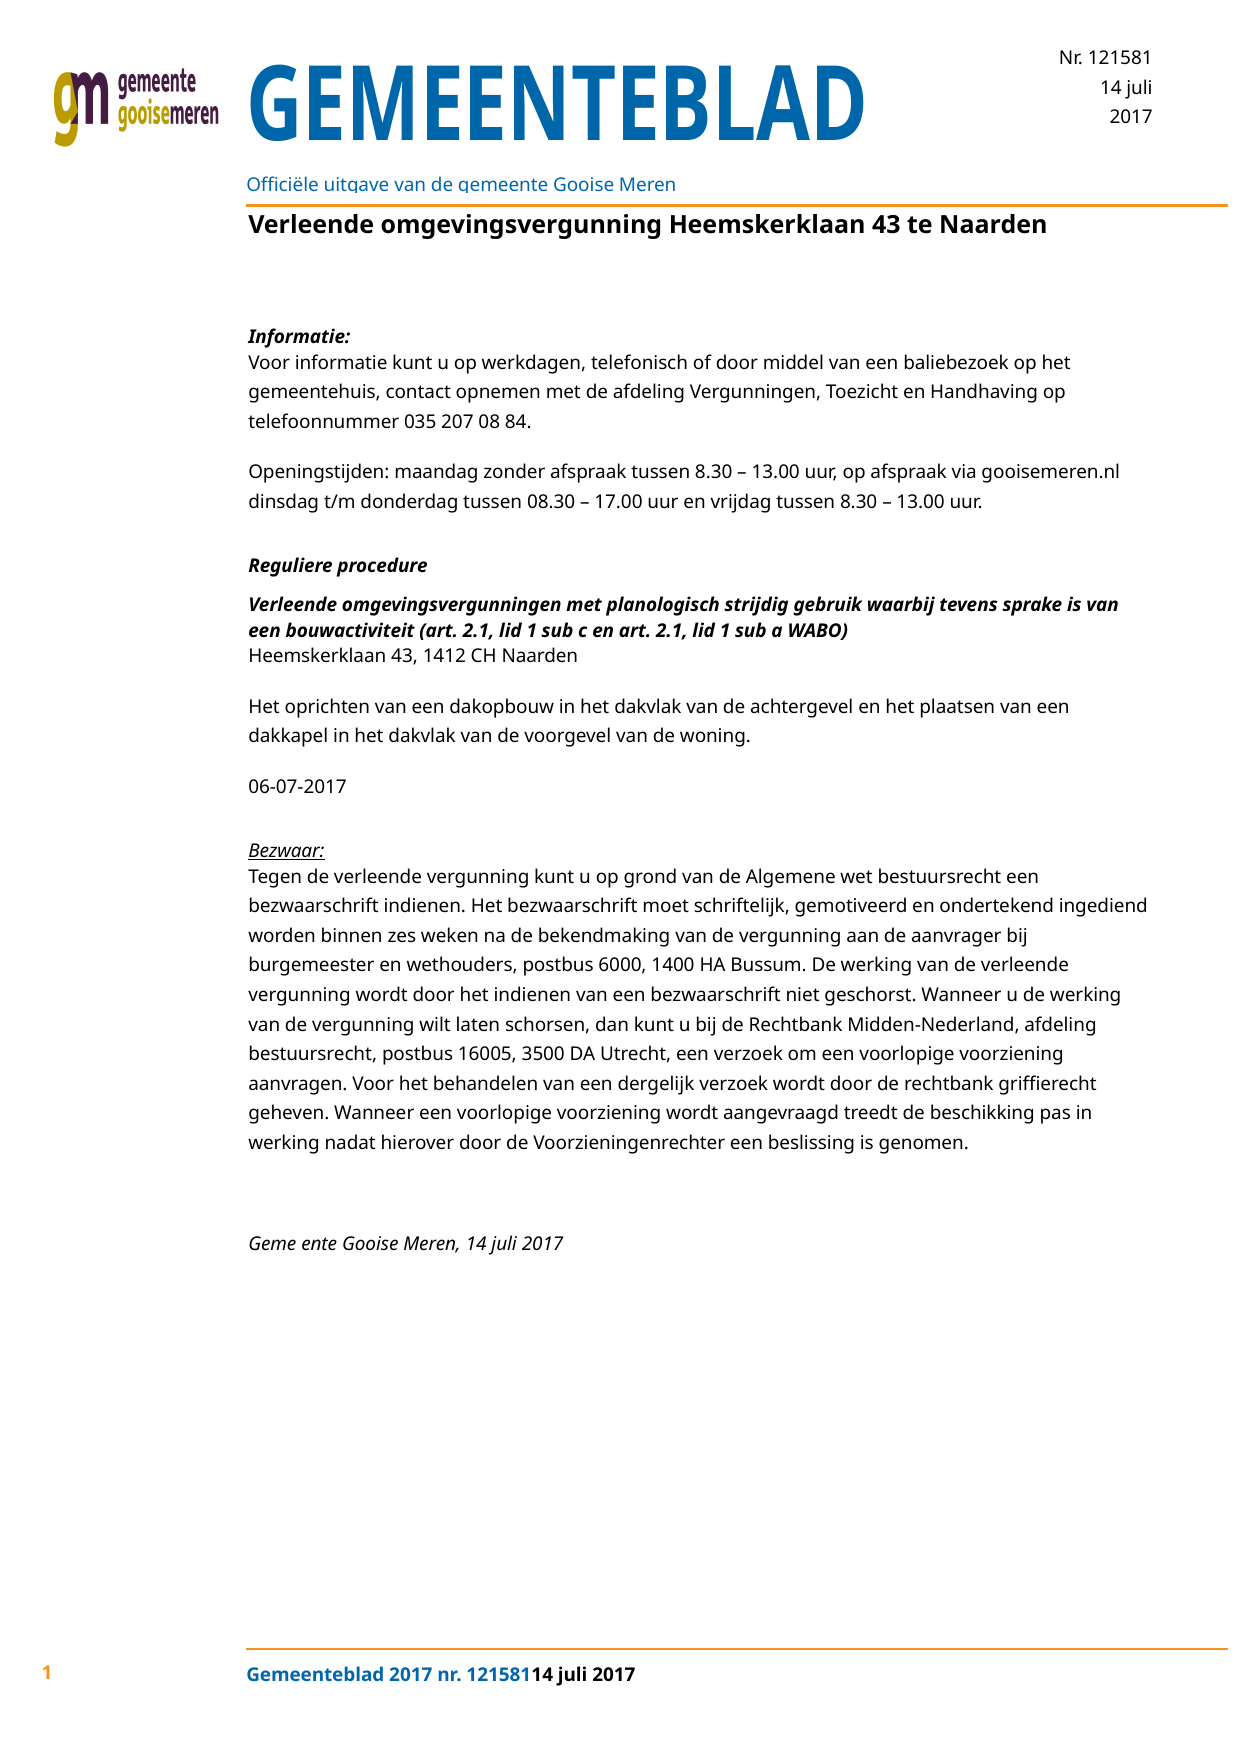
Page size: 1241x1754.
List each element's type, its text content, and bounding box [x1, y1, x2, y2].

text Het oprichten van een dakopbouw in het dakvlak van de achtergevel en het plaatsen van een dakkapel in het dakvlak van de voorgevel van de woning. [248, 693, 1152, 748]
text Tegen de verleende vergunning kunt u op grond van de Algemene wet bestuursrecht een bezwaarschrift indienen. Het bezwaarschrift moet schriftelijk, gemotiveerd en ondertekend ingediend worden binnen zes weken na de bekendmaking van de vergunning aan de aanvrager bij burgemeester en wethouders, postbus 6000, 1400 HA Bussum. De werking van de verleende vergunning wordt door het indienen van een bezwaarschrift niet geschorst. Wanneer u de werking van de vergunning wilt laten schorsen, dan kunt u bij de Rechtbank Midden-Nederland, afdeling bestuursrecht, postbus 16005, 3500 DA Utrecht, een verzoek om een voorlopige voorziening aanvragen. Voor het behandelen van een dergelijk verzoek wordt door de rechtbank griffierecht geheven. Wanneer een voorlopige voorziening wordt aangevraagd treedt de beschikking pas in werking nadat hierover door de Voorzieningenrechter een beslissing is genomen. [248, 863, 1152, 1155]
text 06-07-2017 [248, 773, 1152, 799]
text Verleende omgevingsvergunning Heemskerklaan 43 te Naarden [248, 207, 1152, 241]
text Voor informatie kunt u op werkdagen, telefonisch of door middel van een baliebezoek op het gemeentehuis, contact opnemen met de afdeling Vergunningen, Toezicht en Handhaving op telefoonnummer 035 207 08 84. [248, 349, 1152, 434]
text Reguliere procedure [248, 552, 1152, 578]
text Openingstijden: maandag zonder afspraak tussen 8.30 – 13.00 uur, op afspraak via gooisemeren.nl dinsdag t/m donderdag tussen 08.30 – 17.00 uur en vrijdag tussen 8.30 – 13.00 uur. [248, 458, 1152, 514]
text Informatie: [248, 323, 1152, 349]
text Verleende omgevingsvergunningen met planologisch strijdig gebruik waarbij tevens sprake is van een bouwactiviteit (art. 2.1, lid 1 sub c en art. 2.1, lid 1 sub a WABO) [248, 591, 1152, 643]
text Heemskerklaan 43, 1412 CH Naarden [248, 643, 1152, 668]
text Geme ente Gooise Meren, 14 juli 2017 [248, 1230, 1152, 1256]
picture [41, 47, 231, 172]
text Bezwaar: [248, 837, 1152, 863]
